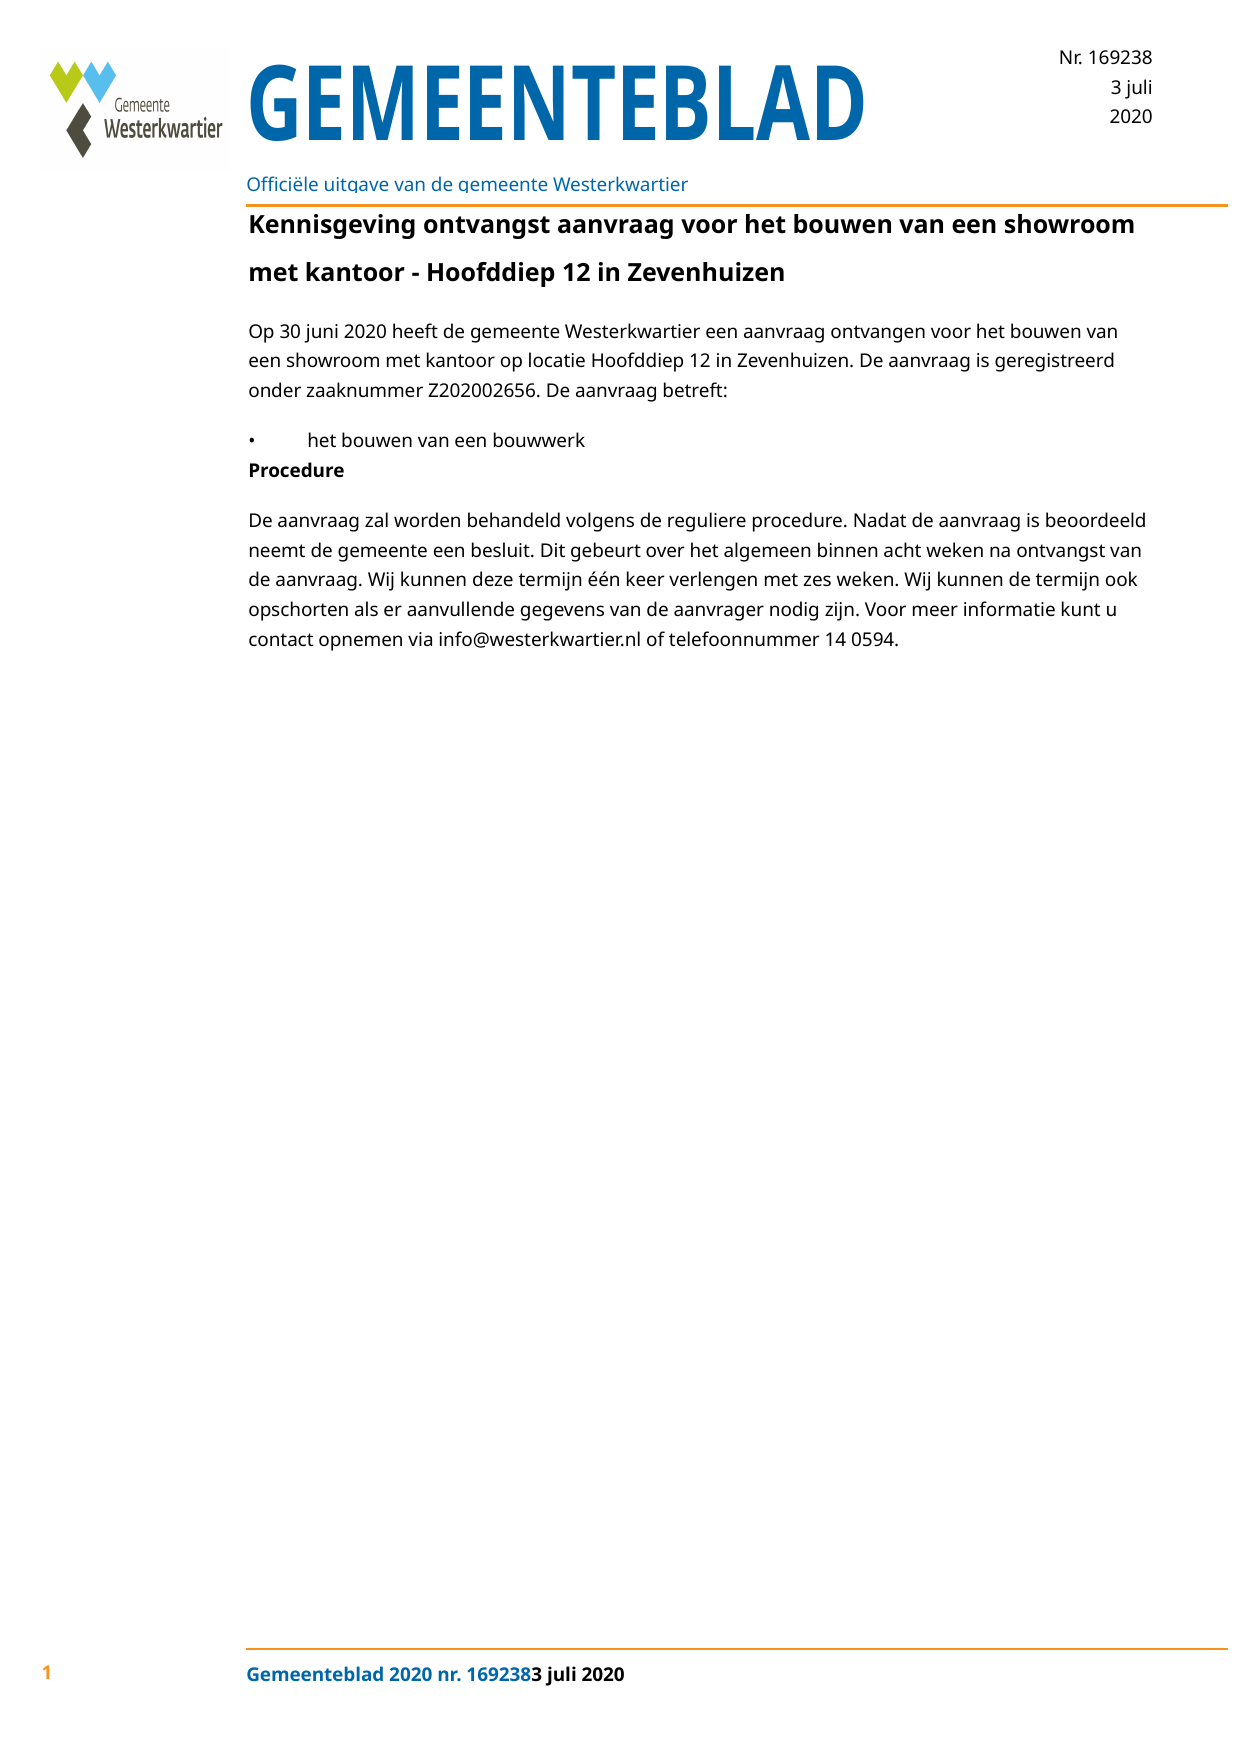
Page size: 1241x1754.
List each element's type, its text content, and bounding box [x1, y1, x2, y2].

list het bouwen van een bouwwerk [248, 427, 1152, 453]
text Op 30 juni 2020 heeft de gemeente Westerkwartier een aanvraag ontvangen voor het bouwen van een showroom met kantoor op locatie Hoofddiep 12 in Zevenhuizen. De aanvraag is geregistreerd onder zaaknummer Z202002656. De aanvraag betreft: [248, 318, 1152, 403]
text Kennisgeving ontvangst aanvraag voor het bouwen van een showroom met kantoor - Hoofddiep 12 in Zevenhuizen [248, 207, 1152, 288]
text De aanvraag zal worden behandeld volgens de reguliere procedure. Nadat de aanvraag is beoordeeld neemt de gemeente een besluit. Dit gebeurt over het algemeen binnen acht weken na ontvangst van de aanvraag. Wij kunnen deze termijn één keer verlengen met zes weken. Wij kunnen de termijn ook opschorten als er aanvullende gegevens van de aanvrager nodig zijn. Voor meer informatie kunt u contact opnemen via info@westerkwartier.nl of telefoonnummer 14 0594. [248, 507, 1152, 652]
text Procedure [248, 457, 1152, 483]
picture [41, 47, 231, 172]
